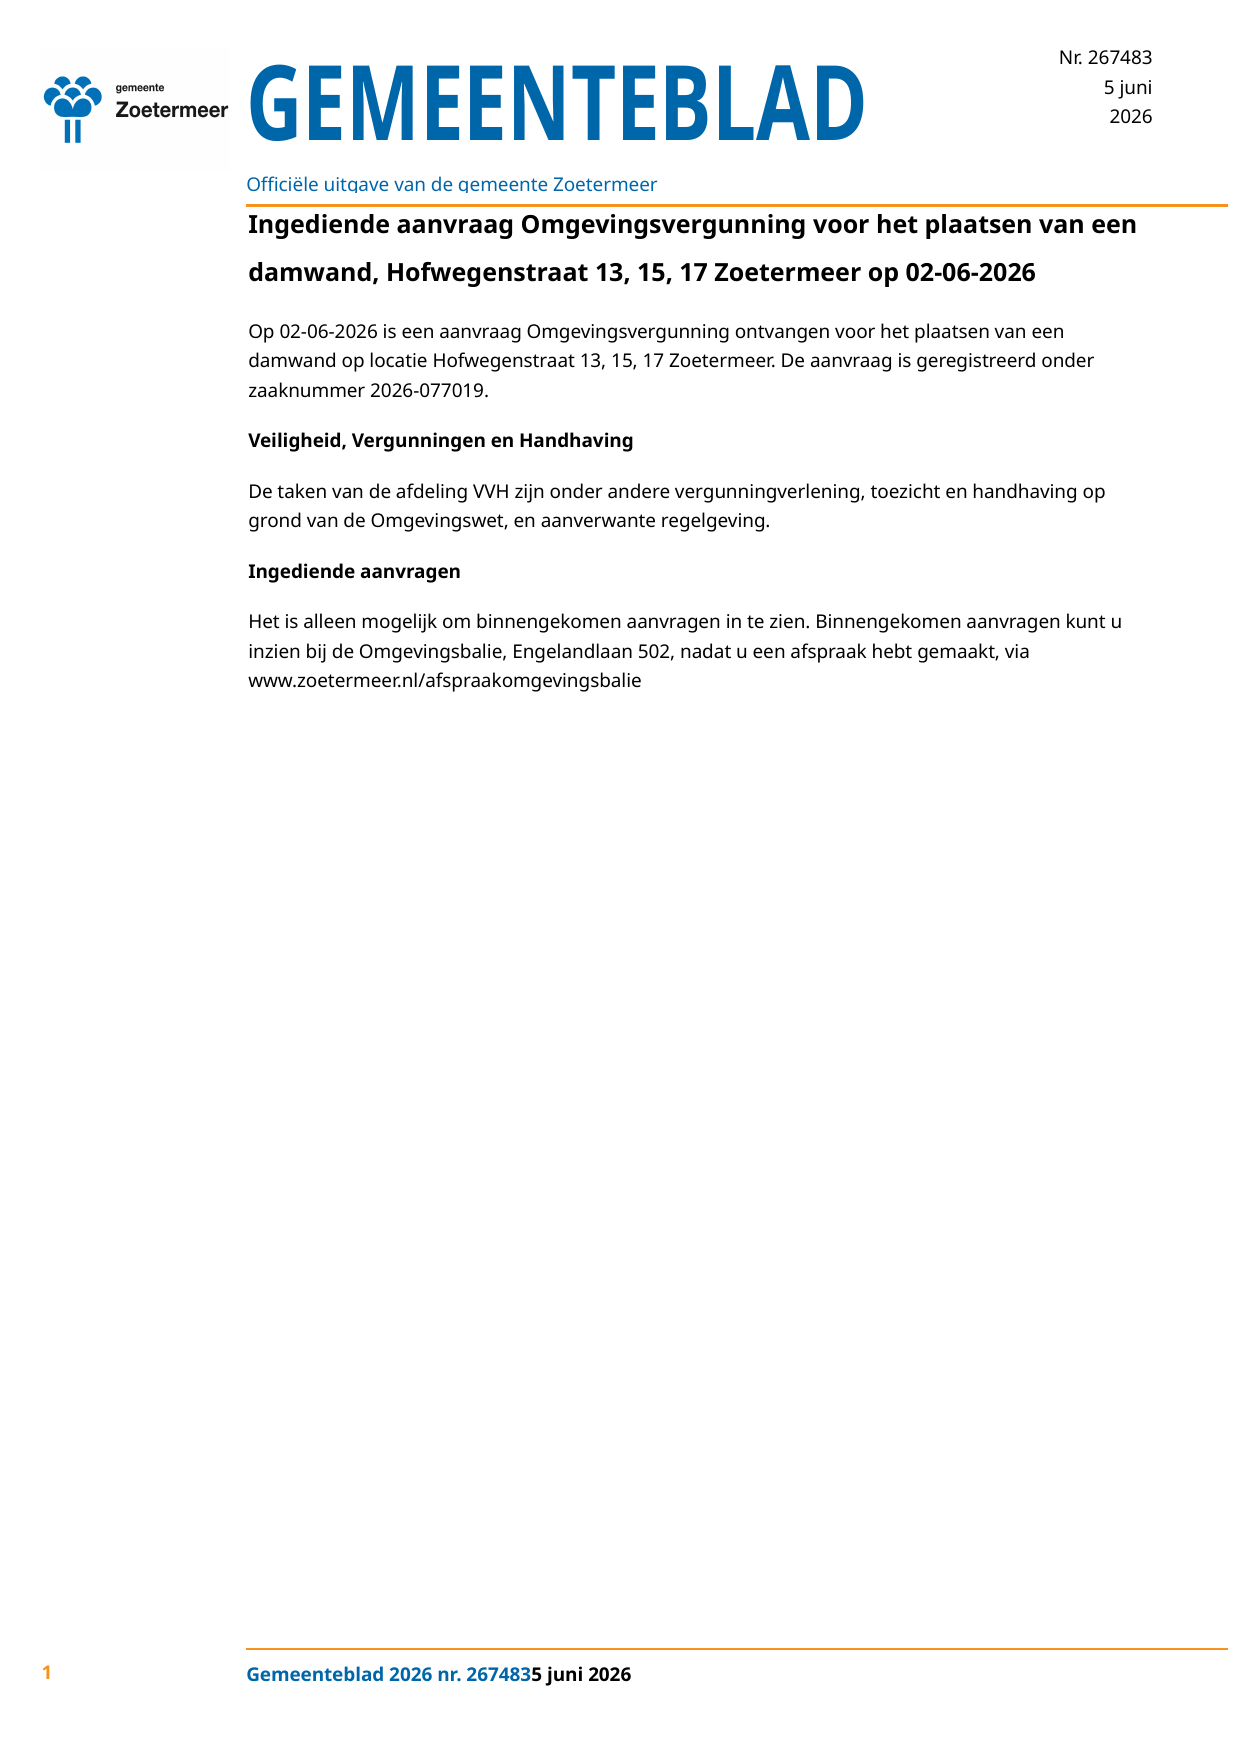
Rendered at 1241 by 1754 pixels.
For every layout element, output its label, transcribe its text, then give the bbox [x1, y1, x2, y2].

picture [41, 47, 231, 172]
text De taken van de afdeling VVH zijn onder andere vergunningverlening, toezicht en handhaving op grond van de Omgevingswet, en aanverwante regelgeving. [248, 478, 1152, 533]
text Ingediende aanvraag Omgevingsvergunning voor het plaatsen van een damwand, Hofwegenstraat 13, 15, 17 Zoetermeer op 02-06-2026 [248, 207, 1152, 288]
text Het is alleen mogelijk om binnengekomen aanvragen in te zien. Binnengekomen aanvragen kunt u inzien bij de Omgevingsbalie, Engelandlaan 502, nadat u een afspraak hebt gemaakt, via www.zoetermeer.nl/afspraakomgevingsbalie [248, 608, 1152, 693]
text Op 02-06-2026 is een aanvraag Omgevingsvergunning ontvangen voor het plaatsen van een damwand op locatie Hofwegenstraat 13, 15, 17 Zoetermeer. De aanvraag is geregistreerd onder zaaknummer 2026-077019. [248, 318, 1152, 403]
text Veiligheid, Vergunningen en Handhaving [248, 427, 1152, 453]
text Ingediende aanvragen [248, 558, 1152, 584]
